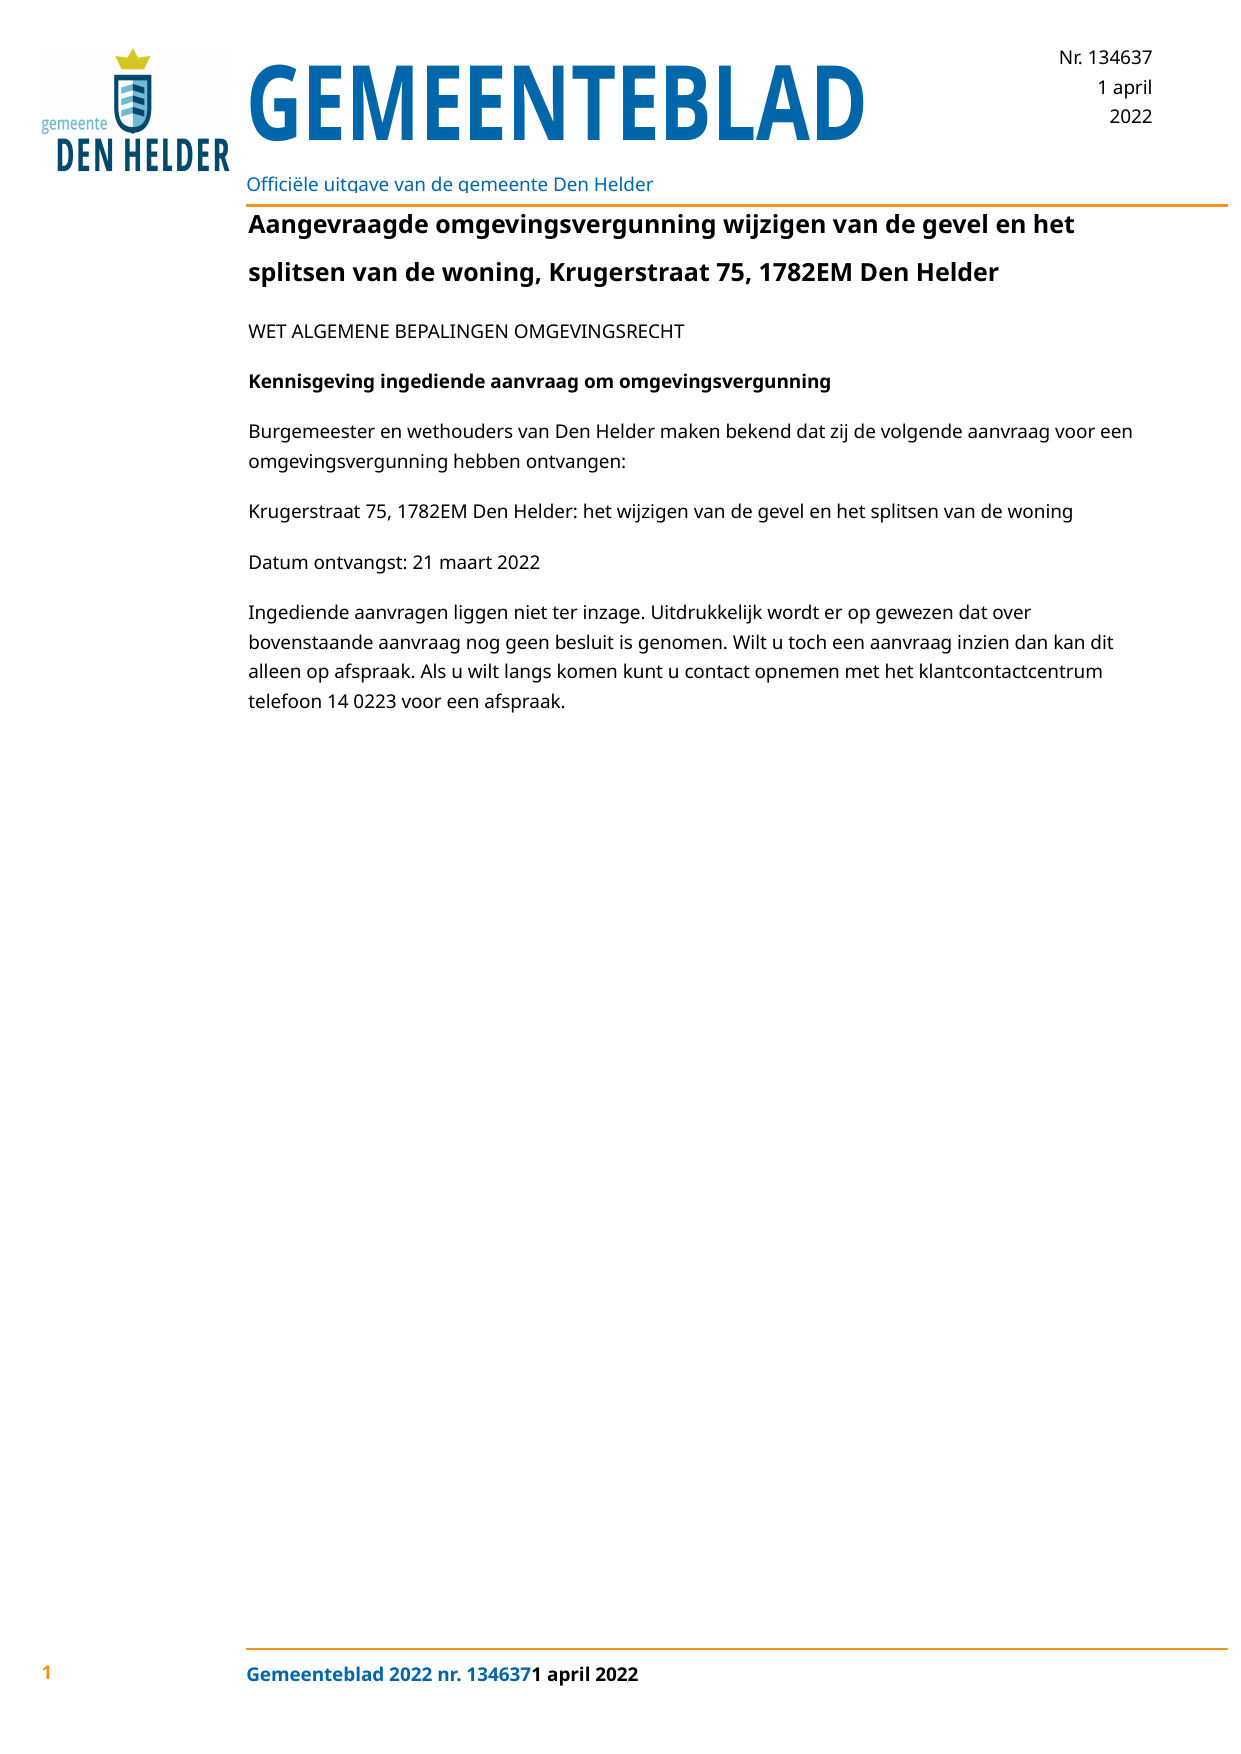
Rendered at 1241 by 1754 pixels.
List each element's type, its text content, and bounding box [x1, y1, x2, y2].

text Ingediende aanvragen liggen niet ter inzage. Uitdrukkelijk wordt er op gewezen dat over bovenstaande aanvraag nog geen besluit is genomen. Wilt u toch een aanvraag inzien dan kan dit alleen op afspraak. Als u wilt langs komen kunt u contact opnemen met het klantcontactcentrum telefoon 14 0223 voor een afspraak. [248, 599, 1152, 714]
picture [130, 157, 135, 172]
text WET ALGEMENE BEPALINGEN OMGEVINGSRECHT [248, 318, 1152, 344]
text Krugerstraat 75, 1782EM Den Helder: het wijzigen van de gevel en het splitsen van de woning [248, 499, 1152, 524]
picture [100, 154, 106, 172]
picture [182, 144, 187, 165]
picture [63, 144, 68, 165]
text Aangevraagde omgevingsvergunning wijzigen van de gevel en het splitsen van de woning, Krugerstraat 75, 1782EM Den Helder [248, 207, 1152, 288]
picture [41, 47, 231, 172]
text Burgemeester en wethouders van Den Helder maken bekend dat zij de volgende aanvraag voor een omgevingsvergunning hebben ontvangen: [248, 419, 1152, 474]
picture [220, 160, 224, 172]
text Datum ontvangst: 21 maart 2022 [248, 549, 1152, 575]
text Kennisgeving ingediende aanvraag om omgevingsvergunning [248, 368, 1152, 394]
